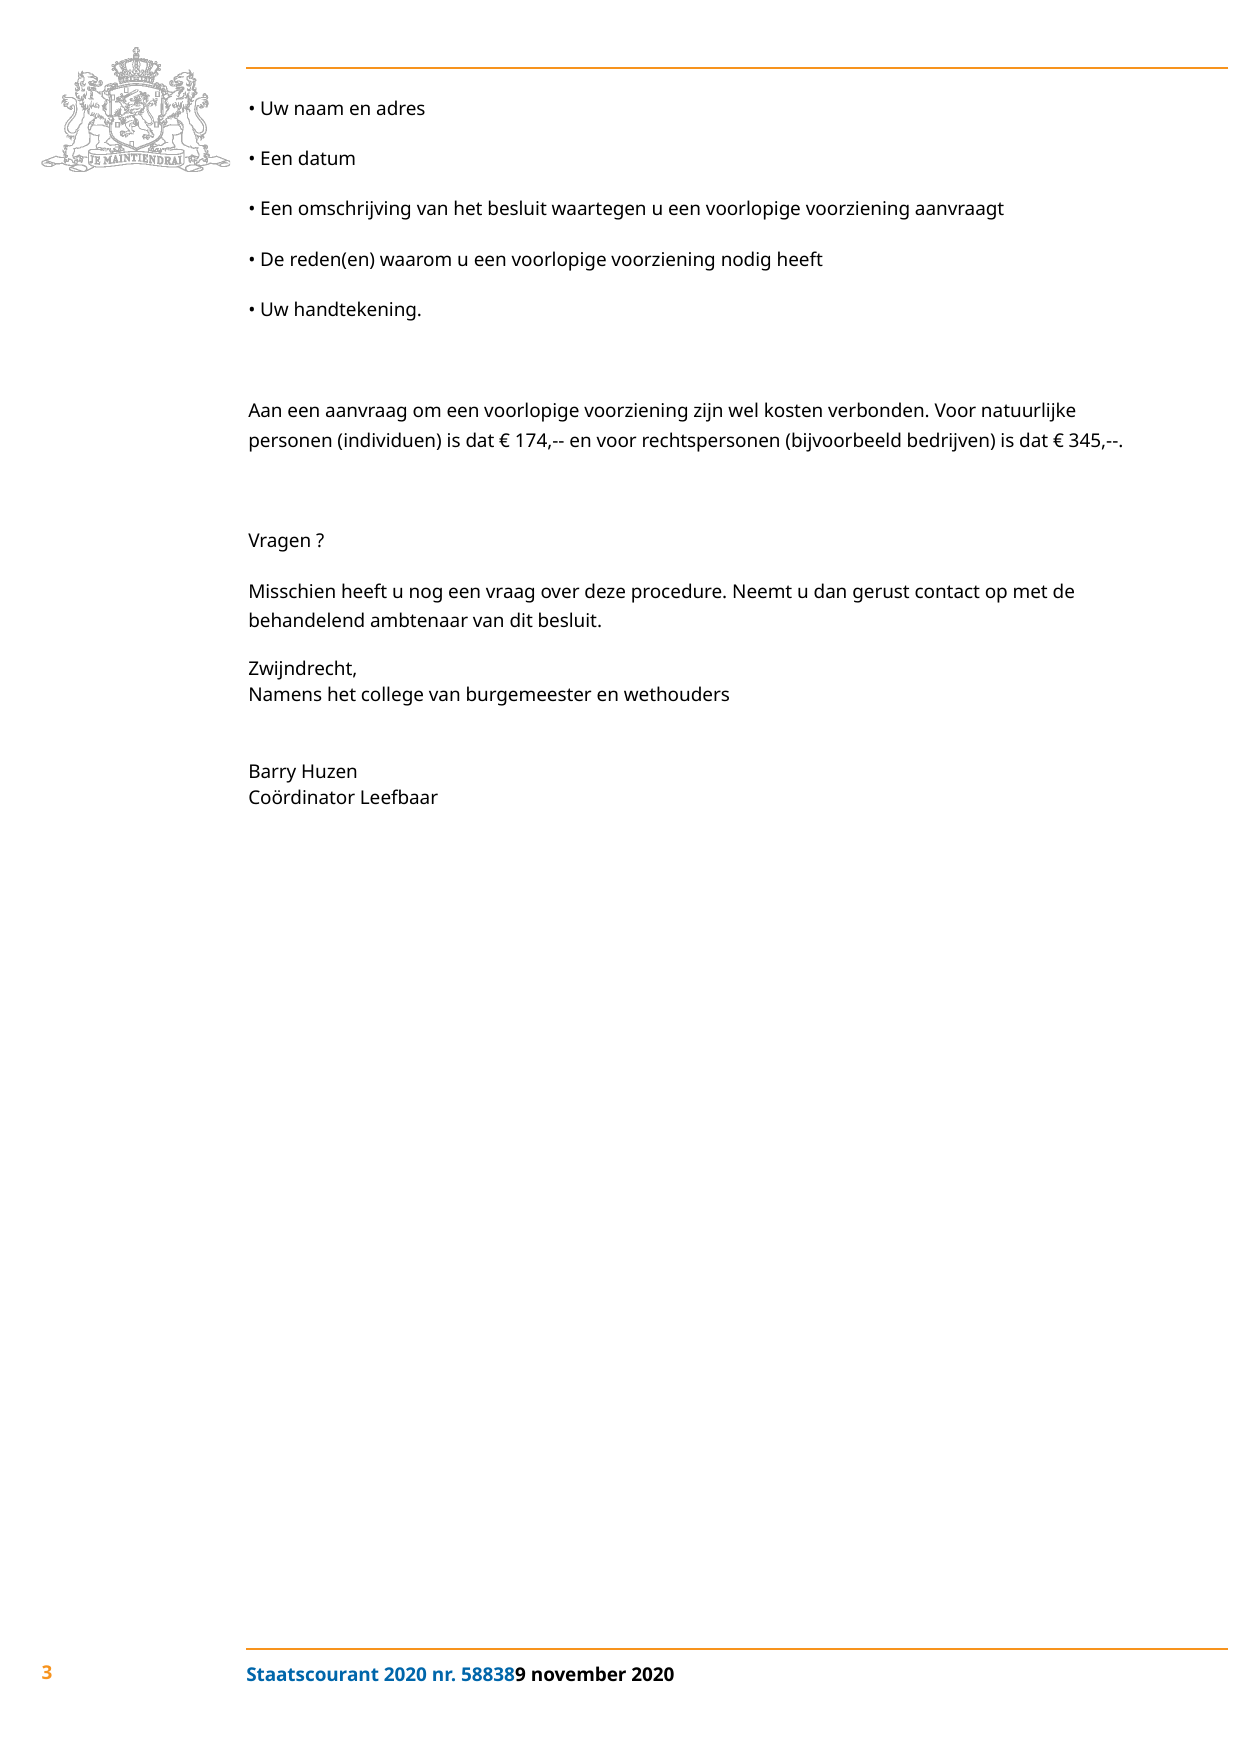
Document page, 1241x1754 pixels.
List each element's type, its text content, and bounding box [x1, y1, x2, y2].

text • Een datum [248, 145, 1152, 171]
picture [41, 47, 231, 172]
text Coördinator Leefbaar [248, 784, 1152, 810]
text • De reden(en) waarom u een voorlopige voorziening nodig heeft [248, 246, 1152, 272]
text Aan een aanvraag om een voorlopige voorziening zijn wel kosten verbonden. Voor natuurlijke personen (individuen) is dat € 174,-- en voor rechtspersonen (bijvoorbeeld bedrijven) is dat € 345,--. [248, 397, 1152, 453]
text • Uw handtekening. [248, 296, 1152, 322]
text Misschien heeft u nog een vraag over deze procedure. Neemt u dan gerust contact op met de behandelend ambtenaar van dit besluit. [248, 578, 1152, 633]
text Zwijndrecht, [248, 656, 1152, 681]
text • Een omschrijving van het besluit waartegen u een voorlopige voorziening aanvraagt [248, 196, 1152, 221]
text Barry Huzen [248, 758, 1152, 784]
text • Uw naam en adres [248, 95, 1152, 121]
text Vragen ? [248, 528, 1152, 553]
text Namens het college van burgemeester en wethouders [248, 681, 1152, 707]
